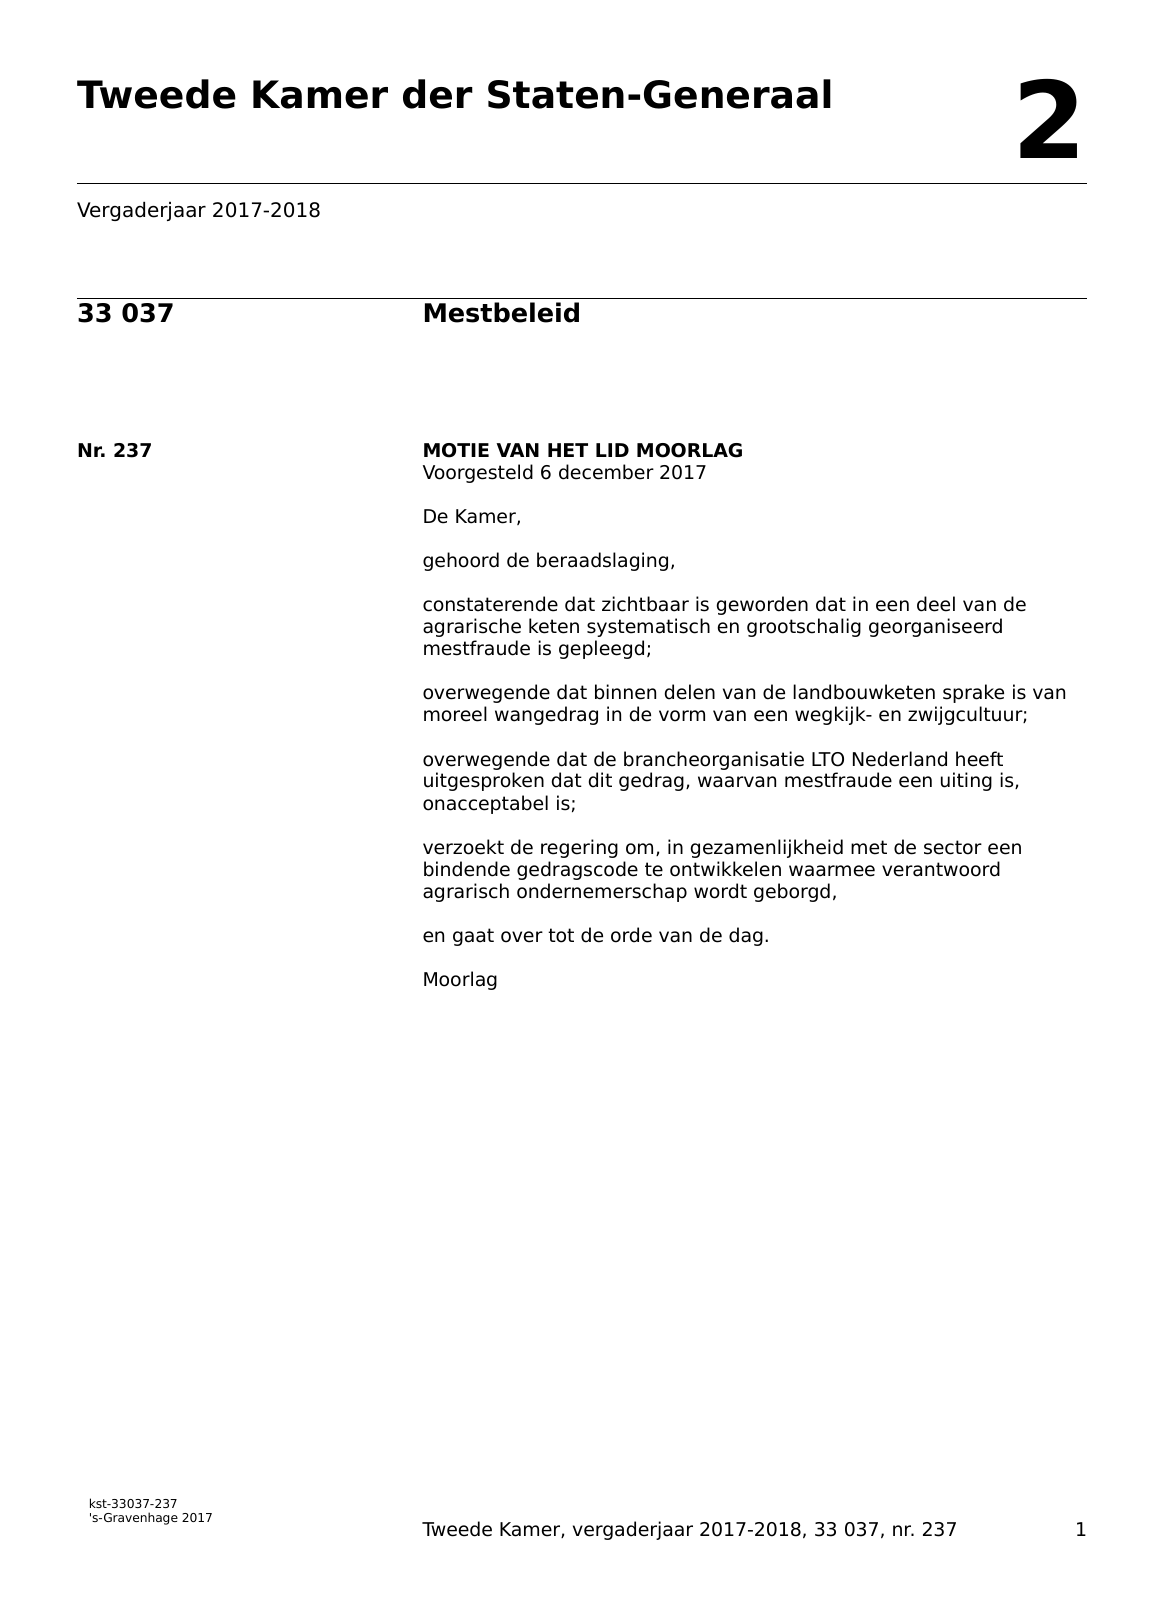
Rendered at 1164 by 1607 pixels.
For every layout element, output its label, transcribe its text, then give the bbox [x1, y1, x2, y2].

text 's-Gravenhage 2017 [88, 1511, 323, 1525]
subtitle Nr. 237 MOTIE VAN HET LID MOORLAG [77, 440, 1087, 462]
text De Kamer, [422, 506, 1087, 528]
text Voorgesteld 6 december 2017 [422, 462, 1087, 484]
text gehoord de beraadslaging, [422, 550, 1087, 572]
text constaterende dat zichtbaar is geworden dat in een deel van de agrarische keten systematisch en grootschalig georganiseerd mestfraude is gepleegd; [422, 594, 1087, 660]
table_header Tweede Kamer der Staten-Generaal [77, 59, 886, 183]
table_cell Vergaderjaar 2017-2018 [77, 184, 1087, 298]
text overwegende dat binnen delen van de landbouwketen sprake is van moreel wangedrag in de vorm van een wegkijk- en zwijgcultuur; [422, 682, 1087, 726]
text overwegende dat de brancheorganisatie LTO Nederland heeft uitgesproken dat dit gedrag, waarvan mestfraude een uiting is, onacceptabel is; [422, 748, 1087, 814]
text Moorlag [422, 969, 1087, 991]
subtitle 33 037 Mestbeleid [77, 299, 1087, 329]
text verzoekt de regering om, in gezamenlijkheid met de sector een bindende gedragscode te ontwikkelen waarmee verantwoord agrarisch ondernemerschap wordt geborgd, [422, 837, 1087, 902]
table_header 2 [886, 59, 1087, 183]
text kst-33037-237 [88, 1497, 323, 1511]
text en gaat over tot de orde van de dag. [422, 925, 1087, 947]
